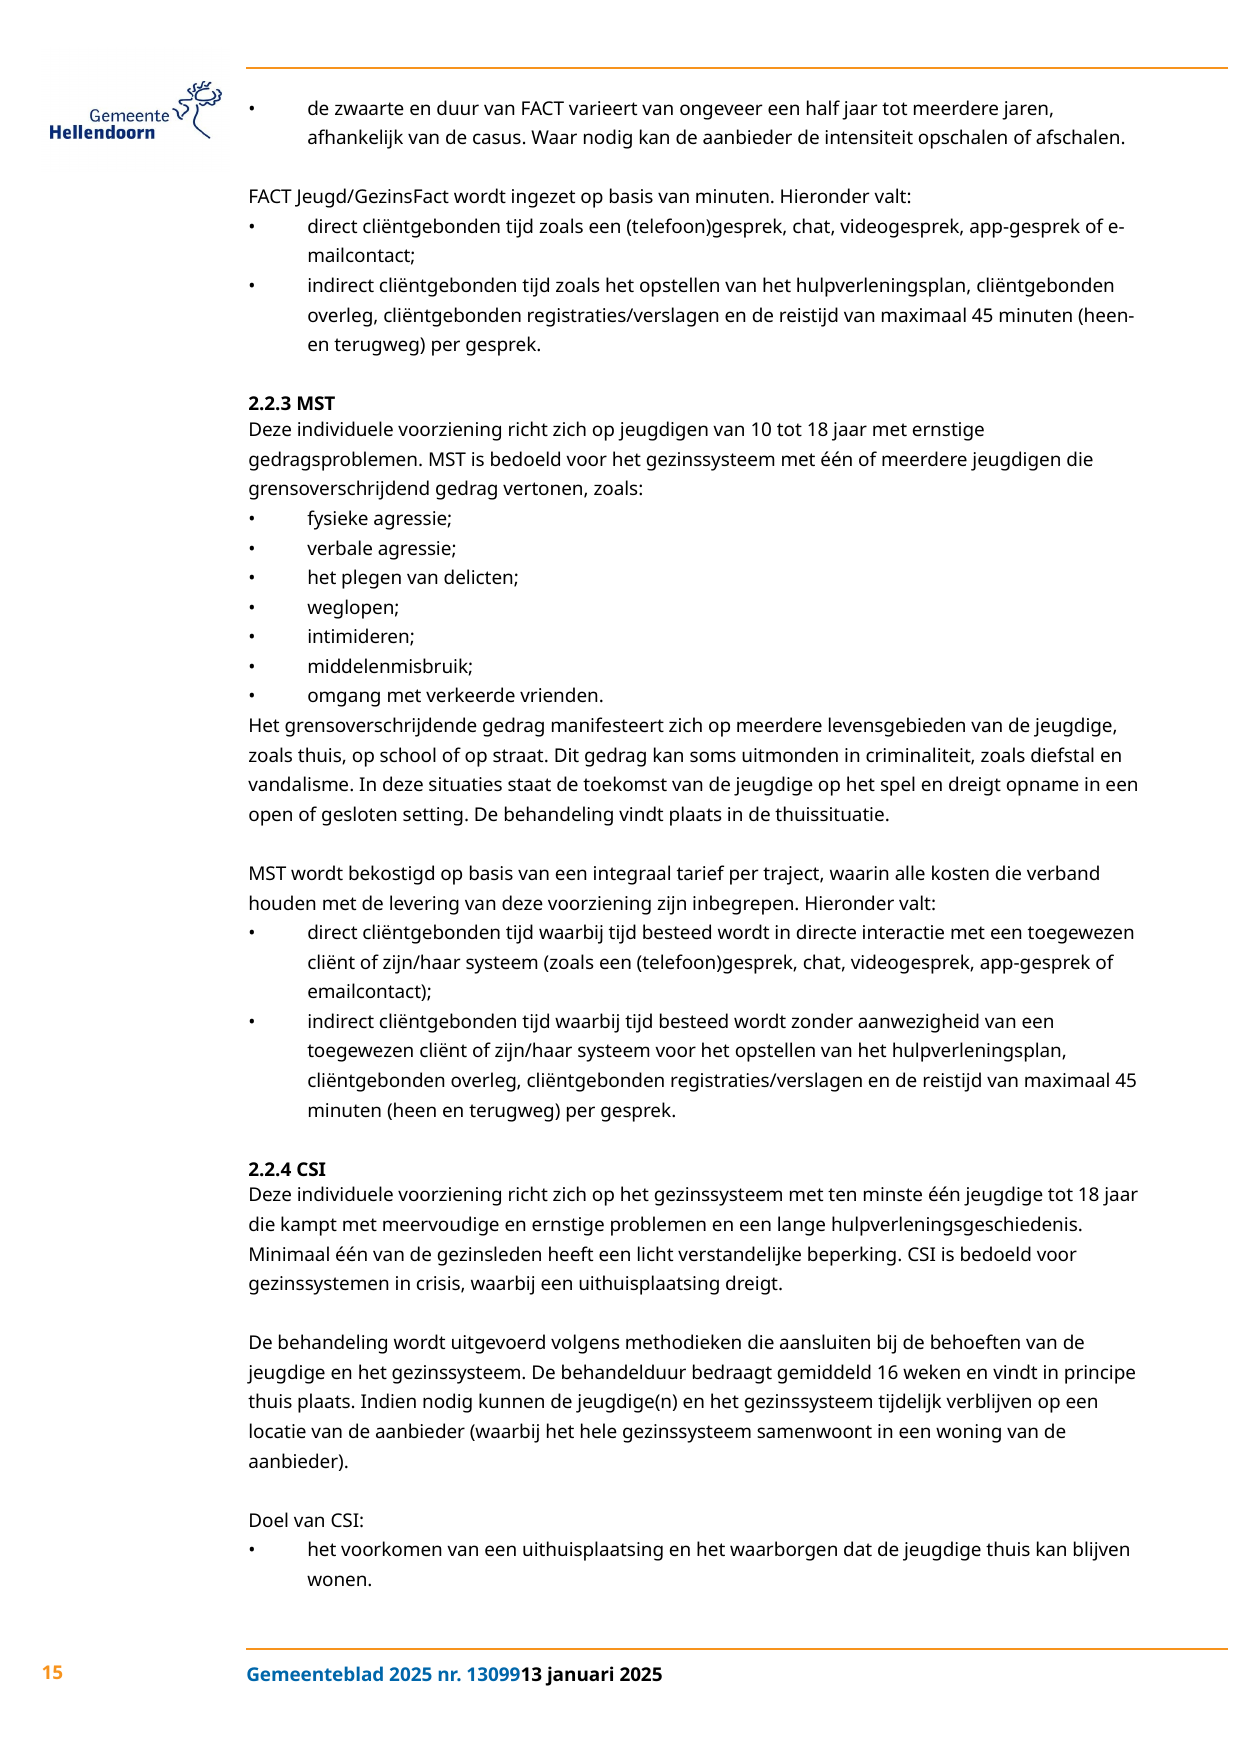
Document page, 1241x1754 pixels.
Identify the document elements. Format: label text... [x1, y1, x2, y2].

text MST wordt bekostigd op basis van een integraal tarief per traject, waarin alle kosten die verband houden met de levering van deze voorziening zijn inbegrepen. Hieronder valt: [248, 860, 1152, 915]
list indirect cliëntgebonden tijd zoals het opstellen van het hulpverleningsplan, cliëntgebonden overleg, cliëntgebonden registraties/verslagen en de reistijd van maximaal 45 minuten (heen- en terugweg) per gesprek. [248, 272, 1152, 357]
list intimideren; [248, 623, 1152, 649]
list het plegen van delicten; [248, 564, 1152, 590]
picture [41, 47, 231, 172]
list direct cliëntgebonden tijd zoals een (telefoon)gesprek, chat, videogesprek, app-gesprek of e-mailcontact; [248, 213, 1152, 268]
text FACT Jeugd/GezinsFact wordt ingezet op basis van minuten. Hieronder valt: [248, 183, 1152, 209]
list omgang met verkeerde vrienden. [248, 683, 1152, 708]
text 2.2.3 MST [248, 391, 1152, 416]
list direct cliëntgebonden tijd waarbij tijd besteed wordt in directe interactie met een toegewezen cliënt of zijn/haar systeem (zoals een (telefoon)gesprek, chat, videogesprek, app-gesprek of emailcontact); [248, 919, 1152, 1004]
list middelenmisbruik; [248, 653, 1152, 679]
text Deze individuele voorziening richt zich op jeugdigen van 10 tot 18 jaar met ernstige gedragsproblemen. MST is bedoeld voor het gezinssysteem met één of meerdere jeugdigen die grensoverschrijdend gedrag vertonen, zoals: [248, 416, 1152, 501]
text Doel van CSI: [248, 1507, 1152, 1533]
list indirect cliëntgebonden tijd waarbij tijd besteed wordt zonder aanwezigheid van een toegewezen cliënt of zijn/haar systeem voor het opstellen van het hulpverleningsplan, cliëntgebonden overleg, cliëntgebonden registraties/verslagen en de reistijd van maximaal 45 minuten (heen en terugweg) per gesprek. [248, 1008, 1152, 1122]
list de zwaarte en duur van FACT varieert van ongeveer een half jaar tot meerdere jaren, afhankelijk van de casus. Waar nodig kan de aanbieder de intensiteit opschalen of afschalen. [248, 95, 1152, 150]
text 2.2.4 CSI [248, 1156, 1152, 1182]
list het voorkomen van een uithuisplaatsing en het waarborgen dat de jeugdige thuis kan blijven wonen. [248, 1537, 1152, 1592]
text Deze individuele voorziening richt zich op het gezinssysteem met ten minste één jeugdige tot 18 jaar die kampt met meervoudige en ernstige problemen en een lange hulpverleningsgeschiedenis. Minimaal één van de gezinsleden heeft een licht verstandelijke beperking. CSI is bedoeld voor gezinssystemen in crisis, waarbij een uithuisplaatsing dreigt. [248, 1182, 1152, 1296]
text Het grensoverschrijdende gedrag manifesteert zich op meerdere levensgebieden van de jeugdige, zoals thuis, op school of op straat. Dit gedrag kan soms uitmonden in criminaliteit, zoals diefstal en vandalisme. In deze situaties staat de toekomst van de jeugdige op het spel en dreigt opname in een open of gesloten setting. De behandeling vindt plaats in de thuissituatie. [248, 712, 1152, 827]
list verbale agressie; [248, 535, 1152, 560]
list fysieke agressie; [248, 505, 1152, 531]
text De behandeling wordt uitgevoerd volgens methodieken die aansluiten bij de behoeften van de jeugdige en het gezinssysteem. De behandelduur bedraagt gemiddeld 16 weken en vindt in principe thuis plaats. Indien nodig kunnen de jeugdige(n) en het gezinssysteem tijdelijk verblijven op een locatie van de aanbieder (waarbij het hele gezinssysteem samenwoont in een woning van de aanbieder). [248, 1329, 1152, 1474]
list weglopen; [248, 594, 1152, 619]
